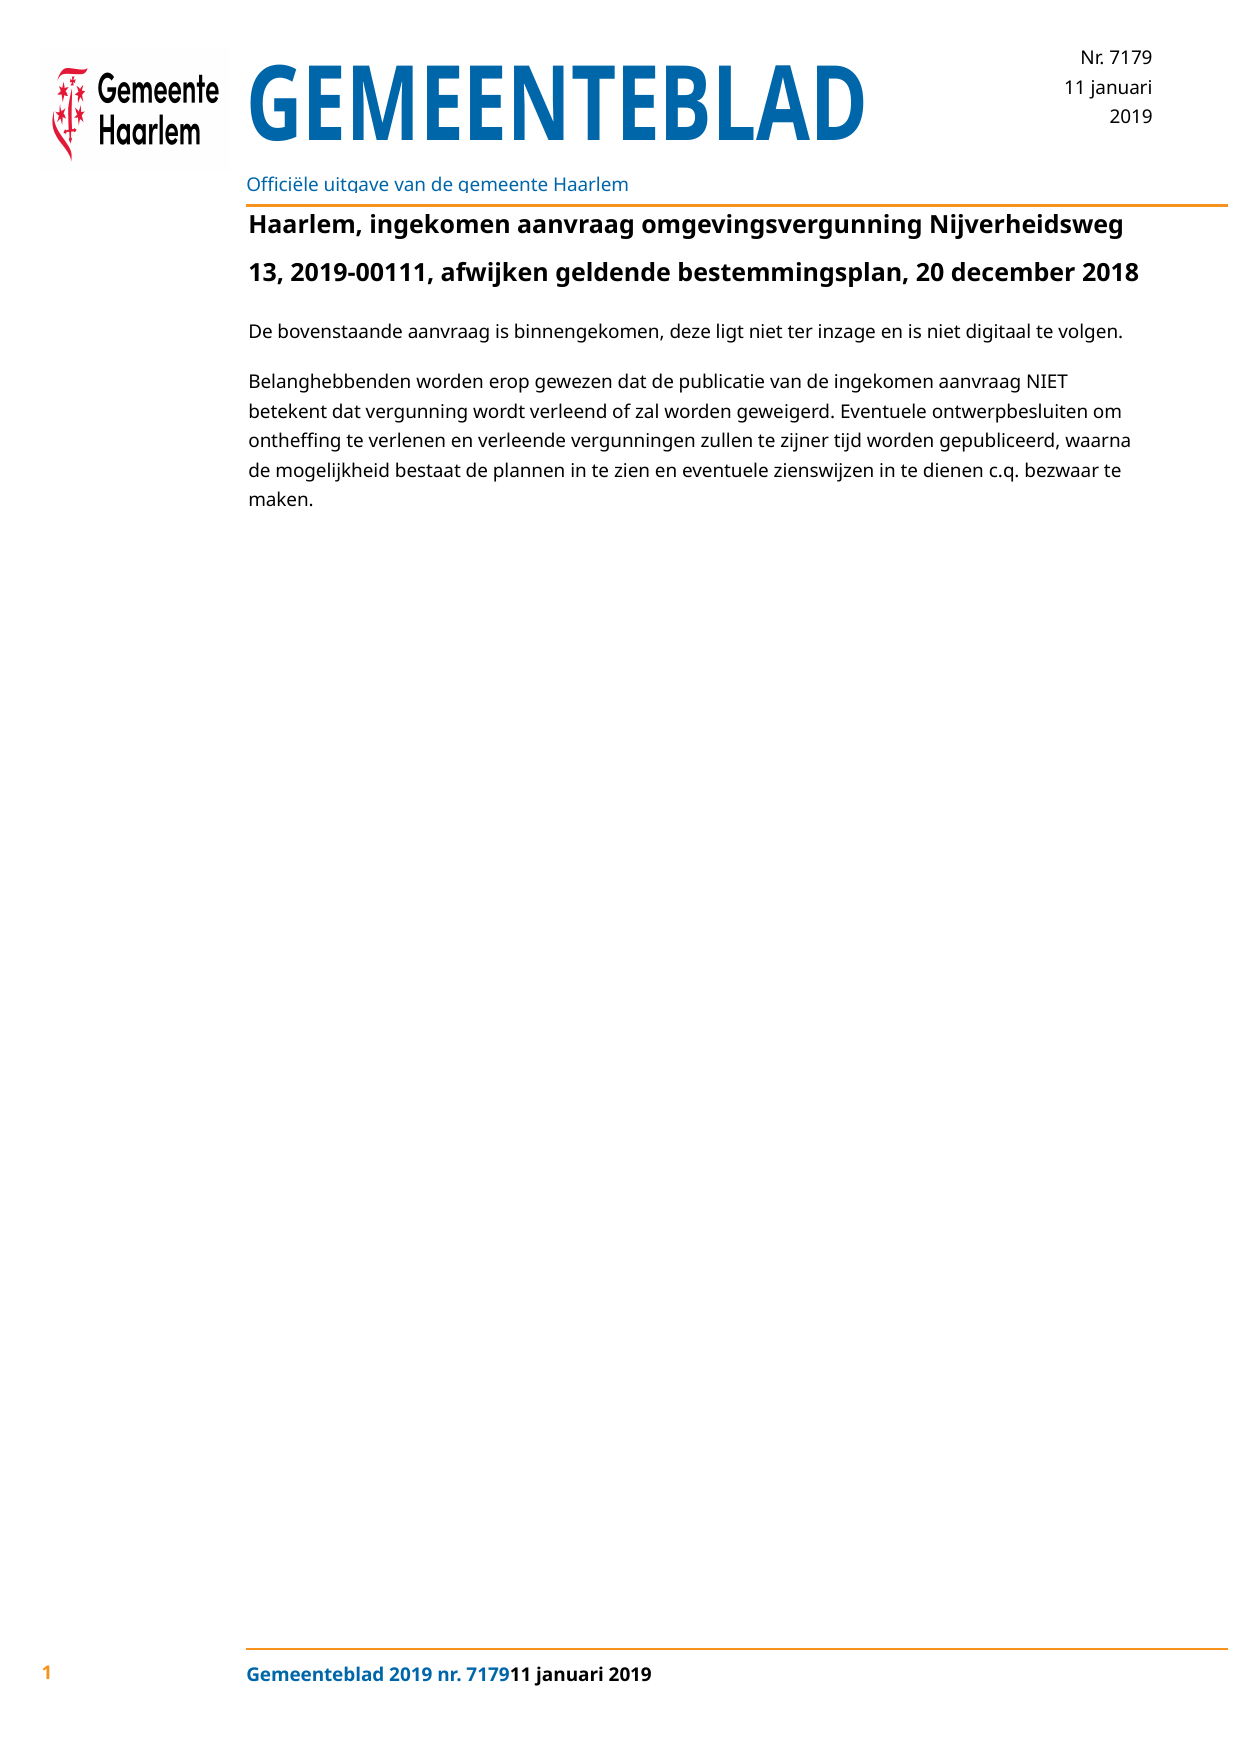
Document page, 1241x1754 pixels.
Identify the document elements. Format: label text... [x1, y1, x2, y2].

text Haarlem, ingekomen aanvraag omgevingsvergunning Nijverheidsweg 13, 2019-00111, afwijken geldende bestemmingsplan, 20 december 2018 [248, 207, 1152, 288]
text Belanghebbenden worden erop gewezen dat de publicatie van de ingekomen aanvraag NIET betekent dat vergunning wordt verleend of zal worden geweigerd. Eventuele ontwerpbesluiten om ontheffing te verlenen en verleende vergunningen zullen te zijner tijd worden gepubliceerd, waarna de mogelijkheid bestaat de plannen in te zien en eventuele zienswijzen in te dienen c.q. bezwaar te maken. [248, 368, 1152, 512]
text De bovenstaande aanvraag is binnengekomen, deze ligt niet ter inzage en is niet digitaal te volgen. [248, 318, 1152, 344]
picture [41, 47, 231, 172]
